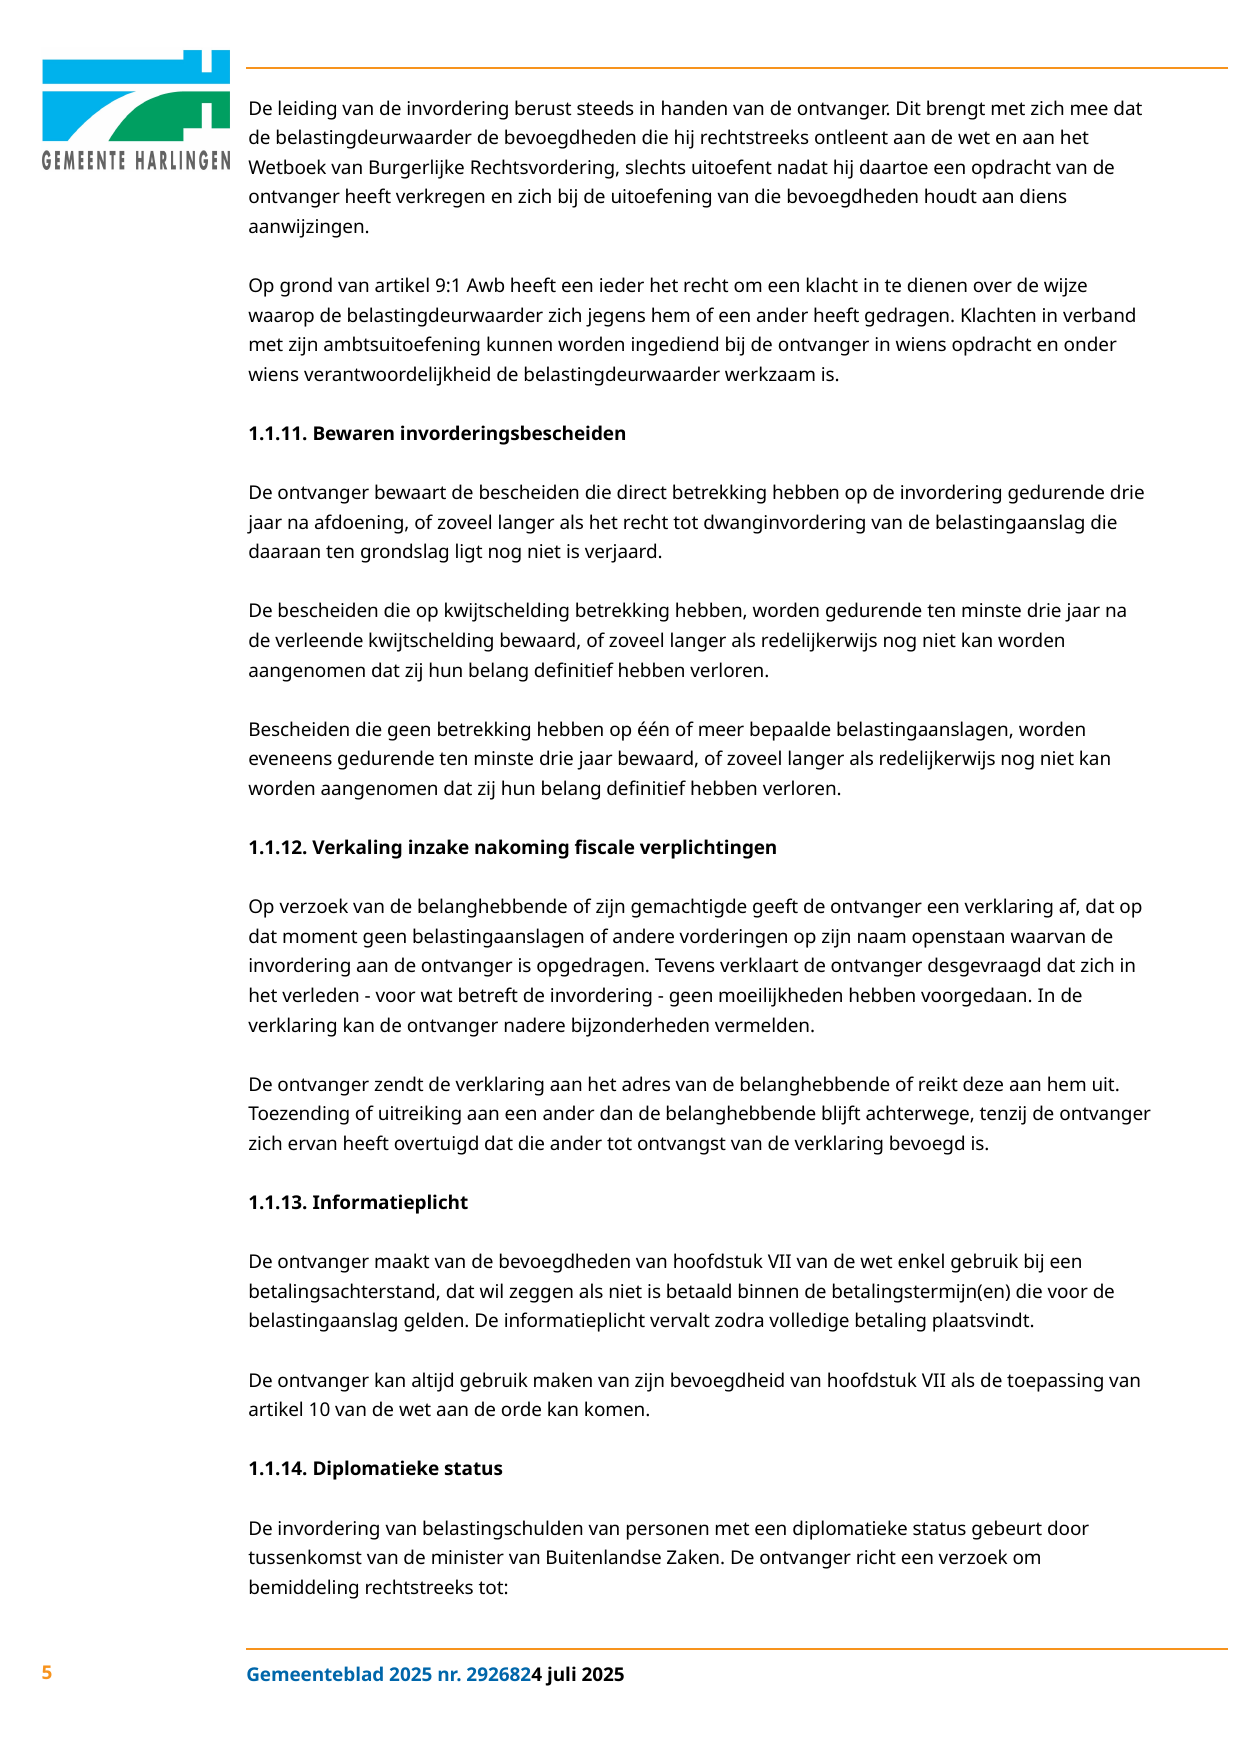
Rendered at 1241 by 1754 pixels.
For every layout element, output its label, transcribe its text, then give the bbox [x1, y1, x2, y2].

text Op grond van artikel 9:1 Awb heeft een ieder het recht om een klacht in te dienen over de wijze waarop de belastingdeurwaarder zich jegens hem of een ander heeft gedragen. Klachten in verband met zijn ambtsuitoefening kunnen worden ingediend bij de ontvanger in wiens opdracht en onder wiens verantwoordelijkheid de belastingdeurwaarder werkzaam is. [248, 272, 1152, 387]
text 1.1.14. Diplomatieke status [248, 1456, 1152, 1481]
text De bescheiden die op kwijtschelding betrekking hebben, worden gedurende ten minste drie jaar na de verleende kwijtschelding bewaard, of zoveel langer als redelijkerwijs nog niet kan worden aangenomen dat zij hun belang definitief hebben verloren. [248, 598, 1152, 683]
text 1.1.12. Verkaling inzake nakoming fiscale verplichtingen [248, 834, 1152, 860]
text Bescheiden die geen betrekking hebben op één of meer bepaalde belastingaanslagen, worden eveneens gedurende ten minste drie jaar bewaard, of zoveel langer als redelijkerwijs nog niet kan worden aangenomen dat zij hun belang definitief hebben verloren. [248, 716, 1152, 801]
text De ontvanger maakt van de bevoegdheden van hoofdstuk VII van de wet enkel gebruik bij een betalingsachterstand, dat wil zeggen als niet is betaald binnen de betalingstermijn(en) die voor de belastingaanslag gelden. De informatieplicht vervalt zodra volledige betaling plaatsvindt. [248, 1248, 1152, 1333]
text De leiding van de invordering berust steeds in handen van de ontvanger. Dit brengt met zich mee dat de belastingdeurwaarder de bevoegdheden die hij rechtstreeks ontleent aan de wet en aan het Wetboek van Burgerlijke Rechtsvordering, slechts uitoefent nadat hij daartoe een opdracht van de ontvanger heeft verkregen en zich bij de uitoefening van die bevoegdheden houdt aan diens aanwijzingen. [248, 95, 1152, 239]
text Op verzoek van de belanghebbende of zijn gemachtigde geeft de ontvanger een verklaring af, dat op dat moment geen belastingaanslagen of andere vorderingen op zijn naam openstaan waarvan de invordering aan de ontvanger is opgedragen. Tevens verklaart de ontvanger desgevraagd dat zich in het verleden - voor wat betreft de invordering - geen moeilijkheden hebben voorgedaan. In de verklaring kan de ontvanger nadere bijzonderheden vermelden. [248, 893, 1152, 1038]
picture [41, 47, 231, 172]
text De ontvanger bewaart de bescheiden die direct betrekking hebben op de invordering gedurende drie jaar na afdoening, of zoveel langer als het recht tot dwanginvordering van de belastingaanslag die daaraan ten grondslag ligt nog niet is verjaard. [248, 479, 1152, 564]
text 1.1.11. Bewaren invorderingsbescheiden [248, 420, 1152, 446]
text De ontvanger kan altijd gebruik maken van zijn bevoegdheid van hoofdstuk VII als de toepassing van artikel 10 van de wet aan de orde kan komen. [248, 1367, 1152, 1422]
text De invordering van belastingschulden van personen met een diplomatieke status gebeurt door tussenkomst van de minister van Buitenlandse Zaken. De ontvanger richt een verzoek om bemiddeling rechtstreeks tot: [248, 1515, 1152, 1600]
text De ontvanger zendt de verklaring aan het adres van de belanghebbende of reikt deze aan hem uit. Toezending of uitreiking aan een ander dan de belanghebbende blijft achterwege, tenzij de ontvanger zich ervan heeft overtuigd dat die ander tot ontvangst van de verklaring bevoegd is. [248, 1071, 1152, 1156]
text 1.1.13. Informatieplicht [248, 1189, 1152, 1215]
